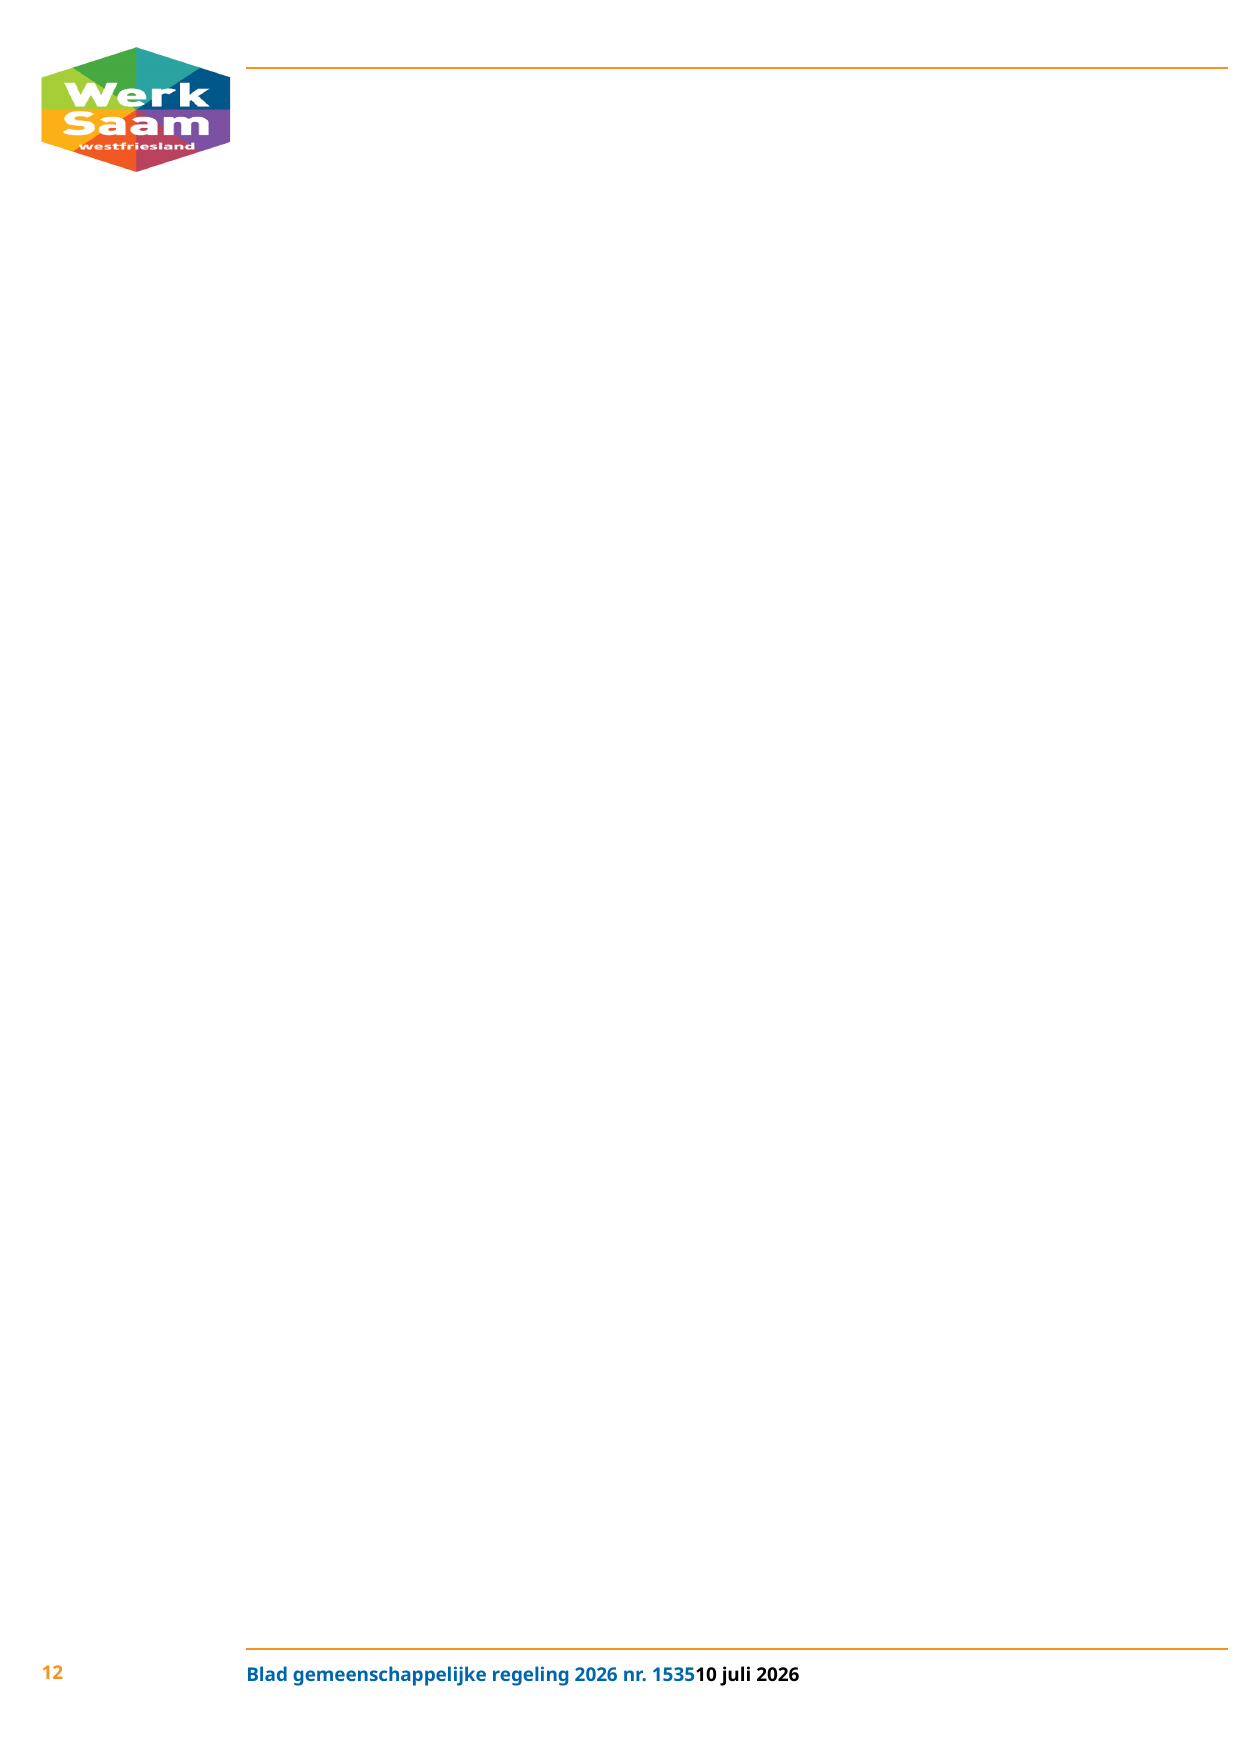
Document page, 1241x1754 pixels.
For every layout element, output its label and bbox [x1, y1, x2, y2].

picture [41, 47, 231, 172]
